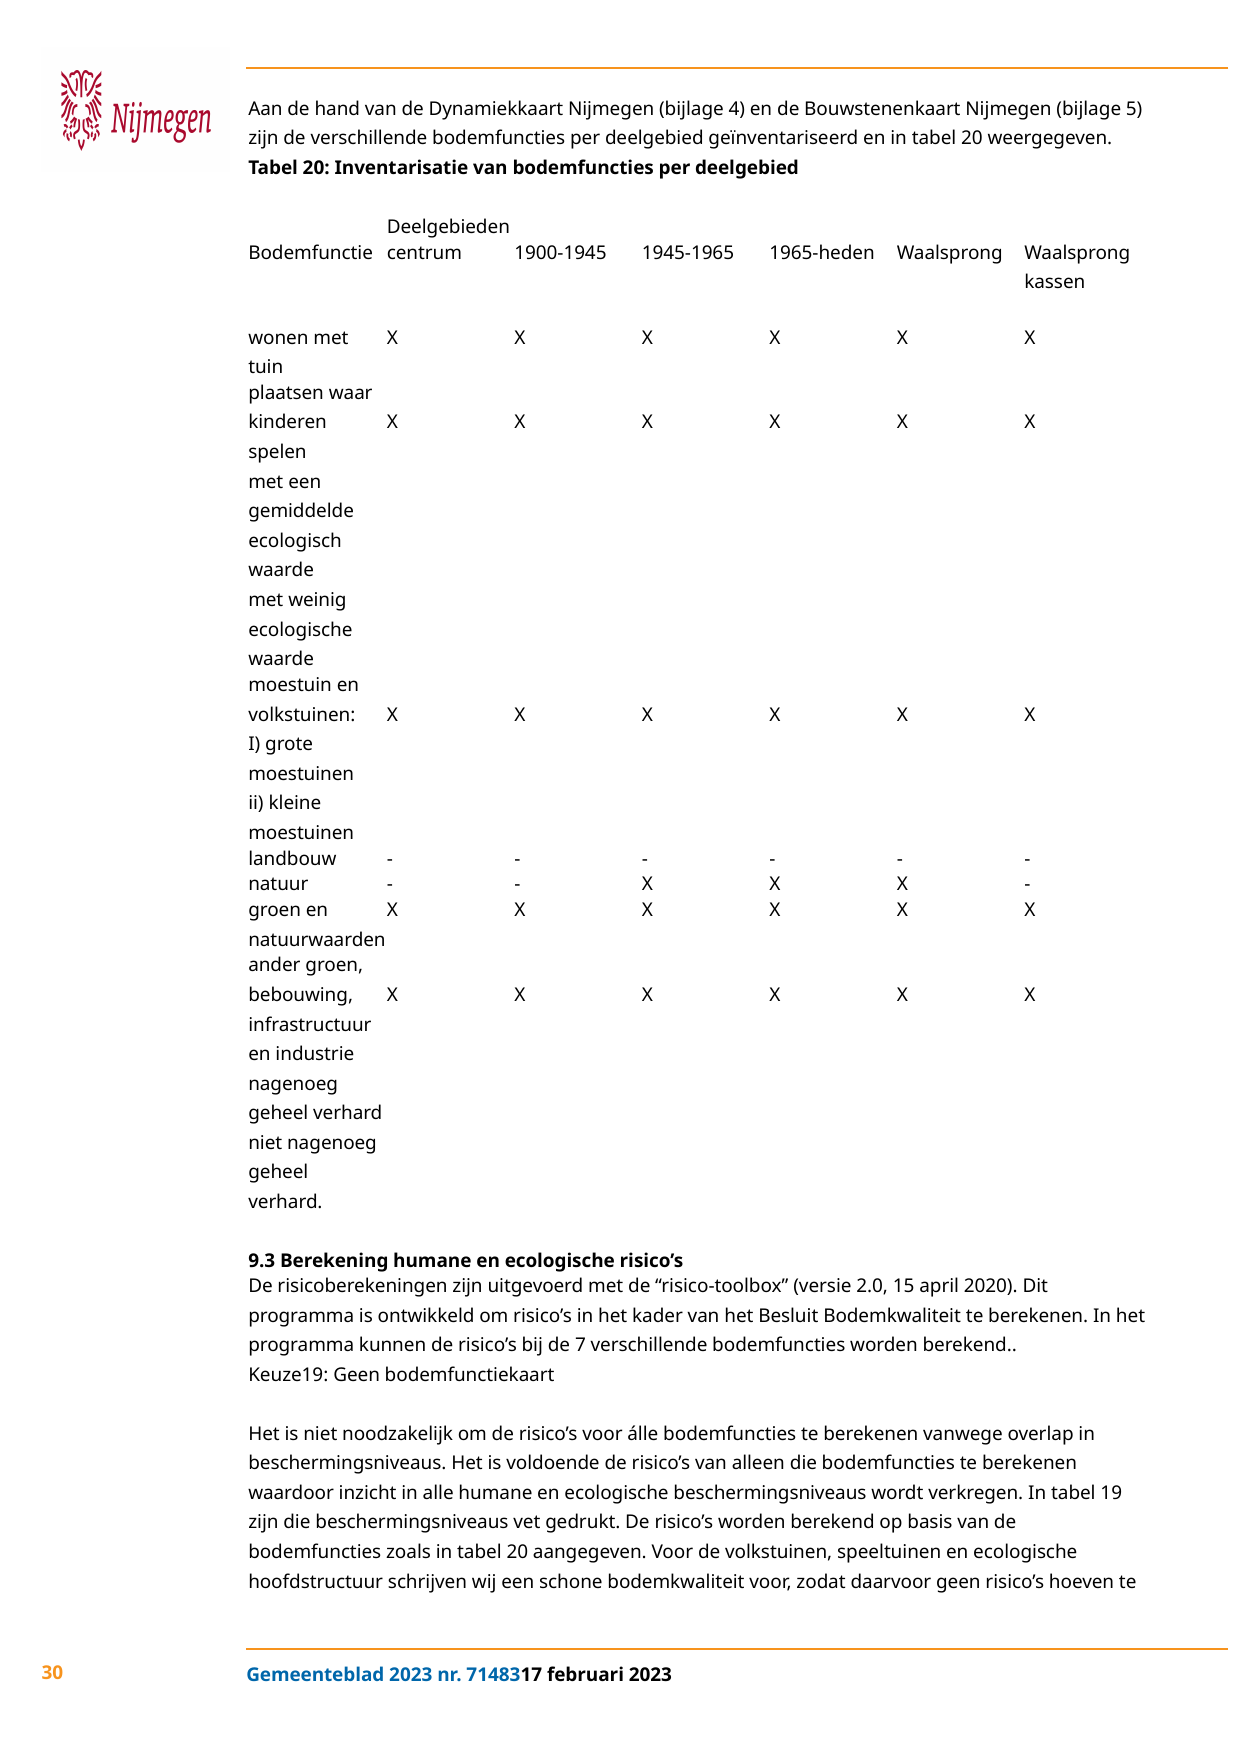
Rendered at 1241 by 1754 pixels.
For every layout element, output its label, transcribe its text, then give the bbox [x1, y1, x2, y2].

table_cell X [642, 379, 769, 671]
table_cell X [897, 952, 1024, 1214]
text 9.3 Berekening humane en ecologische risico’s [248, 1247, 1152, 1272]
table_cell X [387, 896, 514, 952]
table_header Keuze19: Geen bodemfunctiekaart [248, 1361, 1152, 1387]
table_cell X [897, 379, 1024, 671]
table_cell X [514, 896, 642, 952]
text Aan de hand van de Dynamiekkaart Nijmegen (bijlage 4) en de Bouwstenenkaart Nijmegen (bijlage 5) zijn de verschillende bodemfuncties per deelgebied geïnventariseerd en in tabel 20 weergegeven. [248, 95, 1152, 150]
table_cell X [387, 952, 514, 1214]
table_cell X [514, 952, 642, 1214]
text De risicoberekeningen zijn uitgevoerd met de “risico-toolbox” (versie 2.0, 15 april 2020). Dit programma is ontwikkeld om risico’s in het kader van het Besluit Bodemkwaliteit te berekenen. In het programma kunnen de risico’s bij de 7 verschillende bodemfuncties worden berekend.. [248, 1272, 1152, 1357]
table_cell landbouw [248, 845, 387, 871]
table_header Deelgebieden [387, 184, 1152, 239]
table_cell centrum [387, 239, 514, 294]
table_cell X [514, 379, 642, 671]
table_cell X [1024, 671, 1152, 845]
table_cell X [769, 671, 897, 845]
table_cell plaatsen waar kinderen spelen met een gemiddelde ecologisch waarde met weinig ecologische waarde [248, 379, 387, 671]
table_cell X [387, 671, 514, 845]
table_cell X [514, 294, 642, 379]
table_cell X [642, 952, 769, 1214]
table_cell moestuin en volkstuinen: I) grote moestuinen ii) kleine moestuinen [248, 671, 387, 845]
table_cell X [769, 871, 897, 896]
text Tabel 20: Inventarisatie van bodemfuncties per deelgebied [248, 154, 1152, 180]
picture [41, 47, 231, 172]
table_cell X [897, 671, 1024, 845]
table_cell X [1024, 896, 1152, 952]
table_cell X [1024, 952, 1152, 1214]
table_cell - [769, 845, 897, 871]
table_cell - [897, 845, 1024, 871]
table_cell - [1024, 845, 1152, 871]
table_cell X [769, 294, 897, 379]
table_cell - [387, 845, 514, 871]
table_cell Waalsprong kassen [1024, 239, 1152, 294]
table_cell X [897, 896, 1024, 952]
table_cell X [769, 896, 897, 952]
table_cell X [897, 294, 1024, 379]
table_cell X [514, 671, 642, 845]
table_cell groen en natuurwaarden [248, 896, 387, 952]
table_cell - [514, 845, 642, 871]
table_cell ander groen, bebouwing, infrastructuur en industrie nagenoeg geheel verhard niet nagenoeg geheel verhard. [248, 952, 387, 1214]
table_cell X [642, 671, 769, 845]
table_cell - [642, 845, 769, 871]
table_cell Waalsprong [897, 239, 1024, 294]
table_cell Bodemfunctie [248, 239, 387, 294]
table_cell - [514, 871, 642, 896]
table_cell - [387, 871, 514, 896]
table_cell X [642, 896, 769, 952]
table_cell X [1024, 379, 1152, 671]
table_cell X [769, 952, 897, 1214]
table_cell 1945-1965 [642, 239, 769, 294]
table_cell wonen met tuin [248, 294, 387, 379]
table_cell X [1024, 294, 1152, 379]
table_cell X [642, 294, 769, 379]
table_header [248, 184, 387, 239]
table_cell X [387, 294, 514, 379]
table_cell X [642, 871, 769, 896]
table_cell - [1024, 871, 1152, 896]
table_cell natuur [248, 871, 387, 896]
table_cell 1900-1945 [514, 239, 642, 294]
table_cell X [387, 379, 514, 671]
table_cell X [897, 871, 1024, 896]
table_cell X [769, 379, 897, 671]
table_cell 1965-heden [769, 239, 897, 294]
text Het is niet noodzakelijk om de risico’s voor álle bodemfuncties te berekenen vanwege overlap in beschermingsniveaus. Het is voldoende de risico’s van alleen die bodemfuncties te berekenen waardoor inzicht in alle humane en ecologische beschermingsniveaus wordt verkregen. In tabel 19 zijn die beschermingsniveaus vet gedrukt. De risico’s worden berekend op basis van de bodemfuncties zoals in tabel 20 aangegeven. Voor de volkstuinen, speeltuinen en ecologische hoofdstructuur schrijven wij een schone bodemkwaliteit voor, zodat daarvoor geen risico’s hoeven te [248, 1420, 1152, 1593]
